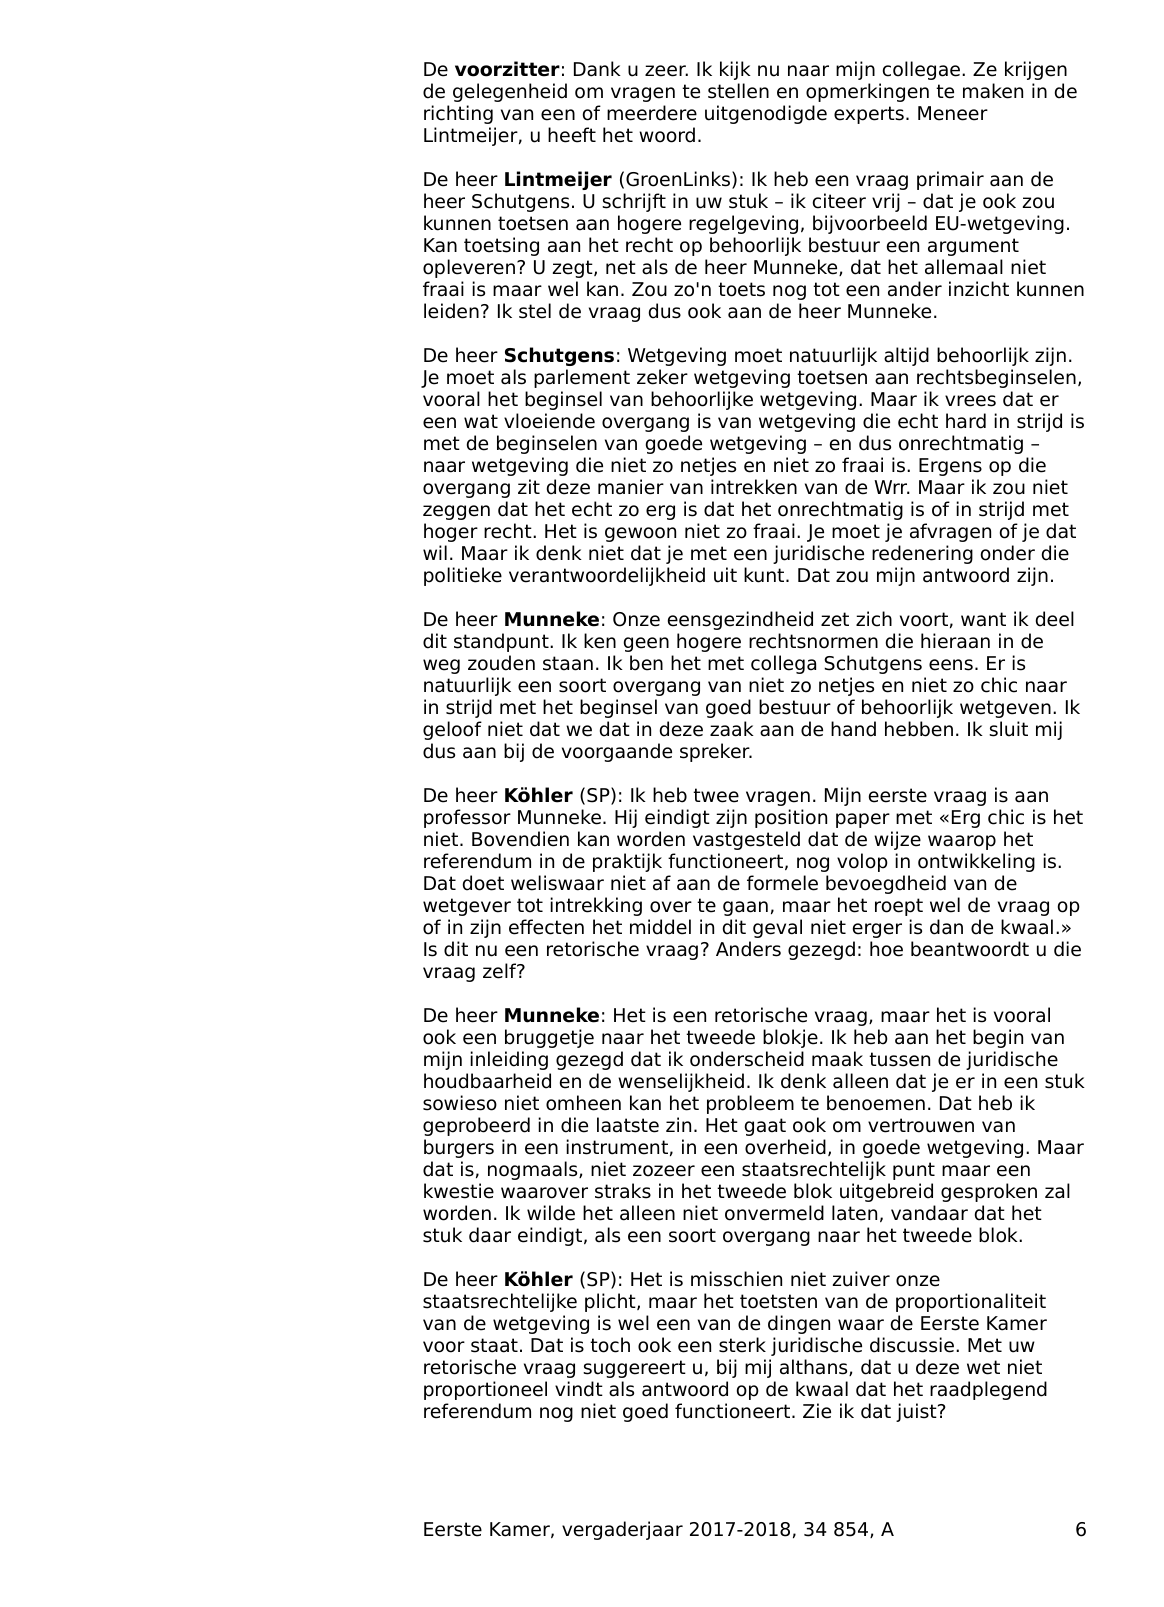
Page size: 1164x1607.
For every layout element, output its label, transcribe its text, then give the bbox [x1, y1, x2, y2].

text De heer Munneke: Onze eensgezindheid zet zich voort, want ik deel dit standpunt. Ik ken geen hogere rechtsnormen die hieraan in de weg zouden staan. Ik ben het met collega Schutgens eens. Er is natuurlijk een soort overgang van niet zo netjes en niet zo chic naar in strijd met het beginsel van goed bestuur of behoorlijk wetgeven. Ik geloof niet dat we dat in deze zaak aan de hand hebben. Ik sluit mij dus aan bij de voorgaande spreker. [422, 609, 1087, 763]
text De voorzitter: Dank u zeer. Ik kijk nu naar mijn collegae. Ze krijgen de gelegenheid om vragen te stellen en opmerkingen te maken in de richting van een of meerdere uitgenodigde experts. Meneer Lintmeijer, u heeft het woord. [422, 59, 1087, 147]
text De heer Lintmeijer (GroenLinks): Ik heb een vraag primair aan de heer Schutgens. U schrijft in uw stuk – ik citeer vrij – dat je ook zou kunnen toetsen aan hogere regelgeving, bijvoorbeeld EU-wetgeving. Kan toetsing aan het recht op behoorlijk bestuur een argument opleveren? U zegt, net als de heer Munneke, dat het allemaal niet fraai is maar wel kan. Zou zo'n toets nog tot een ander inzicht kunnen leiden? Ik stel de vraag dus ook aan de heer Munneke. [422, 169, 1087, 323]
text De heer Schutgens: Wetgeving moet natuurlijk altijd behoorlijk zijn. Je moet als parlement zeker wetgeving toetsen aan rechtsbeginselen, vooral het beginsel van behoorlijke wetgeving. Maar ik vrees dat er een wat vloeiende overgang is van wetgeving die echt hard in strijd is met de beginselen van goede wetgeving – en dus onrechtmatig – naar wetgeving die niet zo netjes en niet zo fraai is. Ergens op die overgang zit deze manier van intrekken van de Wrr. Maar ik zou niet zeggen dat het echt zo erg is dat het onrechtmatig is of in strijd met hoger recht. Het is gewoon niet zo fraai. Je moet je afvragen of je dat wil. Maar ik denk niet dat je met een juridische redenering onder die politieke verantwoordelijkheid uit kunt. Dat zou mijn antwoord zijn. [422, 345, 1087, 587]
text De heer Köhler (SP): Ik heb twee vragen. Mijn eerste vraag is aan professor Munneke. Hij eindigt zijn position paper met «Erg chic is het niet. Bovendien kan worden vastgesteld dat de wijze waarop het referendum in de praktijk functioneert, nog volop in ontwikkeling is. Dat doet weliswaar niet af aan de formele bevoegdheid van de wetgever tot intrekking over te gaan, maar het roept wel de vraag op of in zijn effecten het middel in dit geval niet erger is dan de kwaal.» Is dit nu een retorische vraag? Anders gezegd: hoe beantwoordt u die vraag zelf? [422, 785, 1087, 983]
text De heer Köhler (SP): Het is misschien niet zuiver onze staatsrechtelijke plicht, maar het toetsten van de proportionaliteit van de wetgeving is wel een van de dingen waar de Eerste Kamer voor staat. Dat is toch ook een sterk juridische discussie. Met uw retorische vraag suggereert u, bij mij althans, dat u deze wet niet proportioneel vindt als antwoord op de kwaal dat het raadplegend referendum nog niet goed functioneert. Zie ik dat juist? [422, 1269, 1087, 1423]
text De heer Munneke: Het is een retorische vraag, maar het is vooral ook een bruggetje naar het tweede blokje. Ik heb aan het begin van mijn inleiding gezegd dat ik onderscheid maak tussen de juridische houdbaarheid en de wenselijkheid. Ik denk alleen dat je er in een stuk sowieso niet omheen kan het probleem te benoemen. Dat heb ik geprobeerd in die laatste zin. Het gaat ook om vertrouwen van burgers in een instrument, in een overheid, in goede wetgeving. Maar dat is, nogmaals, niet zozeer een staatsrechtelijk punt maar een kwestie waarover straks in het tweede blok uitgebreid gesproken zal worden. Ik wilde het alleen niet onvermeld laten, vandaar dat het stuk daar eindigt, als een soort overgang naar het tweede blok. [422, 1005, 1087, 1247]
